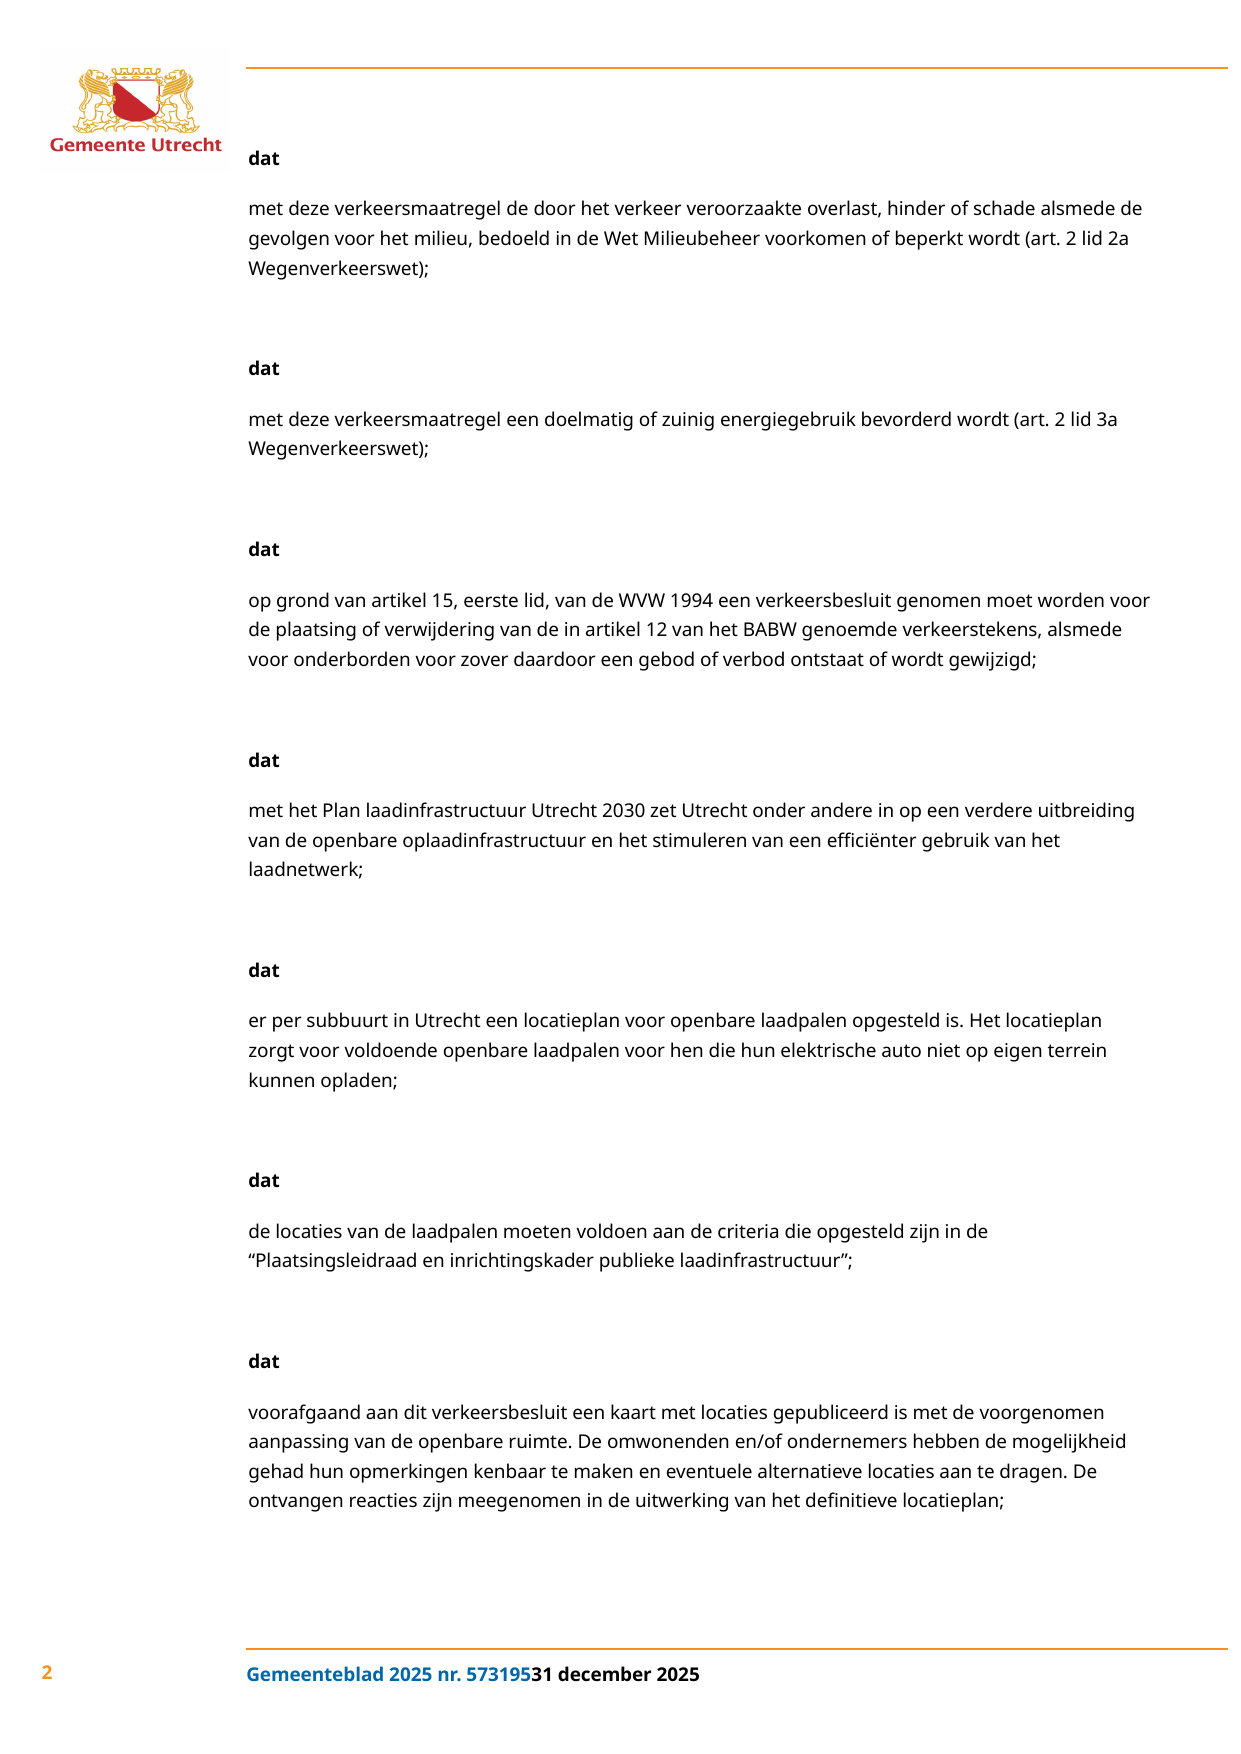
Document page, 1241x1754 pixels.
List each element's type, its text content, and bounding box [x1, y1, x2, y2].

text dat [248, 957, 1152, 983]
text dat [248, 536, 1152, 562]
picture [41, 47, 231, 172]
text op grond van artikel 15, eerste lid, van de WVW 1994 een verkeersbesluit genomen moet worden voor de plaatsing of verwijdering van de in artikel 12 van het BABW genoemde verkeerstekens, alsmede voor onderborden voor zover daardoor een gebod of verbod ontstaat of wordt gewijzigd; [248, 587, 1152, 672]
text met het Plan laadinfrastructuur Utrecht 2030 zet Utrecht onder andere in op een verdere uitbreiding van de openbare oplaadinfrastructuur en het stimuleren van een efficiënter gebruik van het laadnetwerk; [248, 797, 1152, 882]
text voorafgaand aan dit verkeersbesluit een kaart met locaties gepubliceerd is met de voorgenomen aanpassing van de openbare ruimte. De omwonenden en/of ondernemers hebben de mogelijkheid gehad hun opmerkingen kenbaar te maken en eventuele alternatieve locaties aan te dragen. De ontvangen reacties zijn meegenomen in de uitwerking van het definitieve locatieplan; [248, 1399, 1152, 1513]
text de locaties van de laadpalen moeten voldoen aan de criteria die opgesteld zijn in de “Plaatsingsleidraad en inrichtingskader publieke laadinfrastructuur”; [248, 1218, 1152, 1273]
text met deze verkeersmaatregel een doelmatig of zuinig energiegebruik bevorderd wordt (art. 2 lid 3a Wegenverkeerswet); [248, 406, 1152, 461]
text met deze verkeersmaatregel de door het verkeer veroorzaakte overlast, hinder of schade alsmede de gevolgen voor het milieu, bedoeld in de Wet Milieubeheer voorkomen of beperkt wordt (art. 2 lid 2a Wegenverkeerswet); [248, 196, 1152, 281]
text dat [248, 1348, 1152, 1374]
text dat [248, 356, 1152, 381]
text er per subbuurt in Utrecht een locatieplan voor openbare laadpalen opgesteld is. Het locatieplan zorgt voor voldoende openbare laadpalen voor hen die hun elektrische auto niet op eigen terrein kunnen opladen; [248, 1008, 1152, 1093]
text dat [248, 1168, 1152, 1193]
text dat [248, 145, 1152, 171]
text dat [248, 747, 1152, 773]
